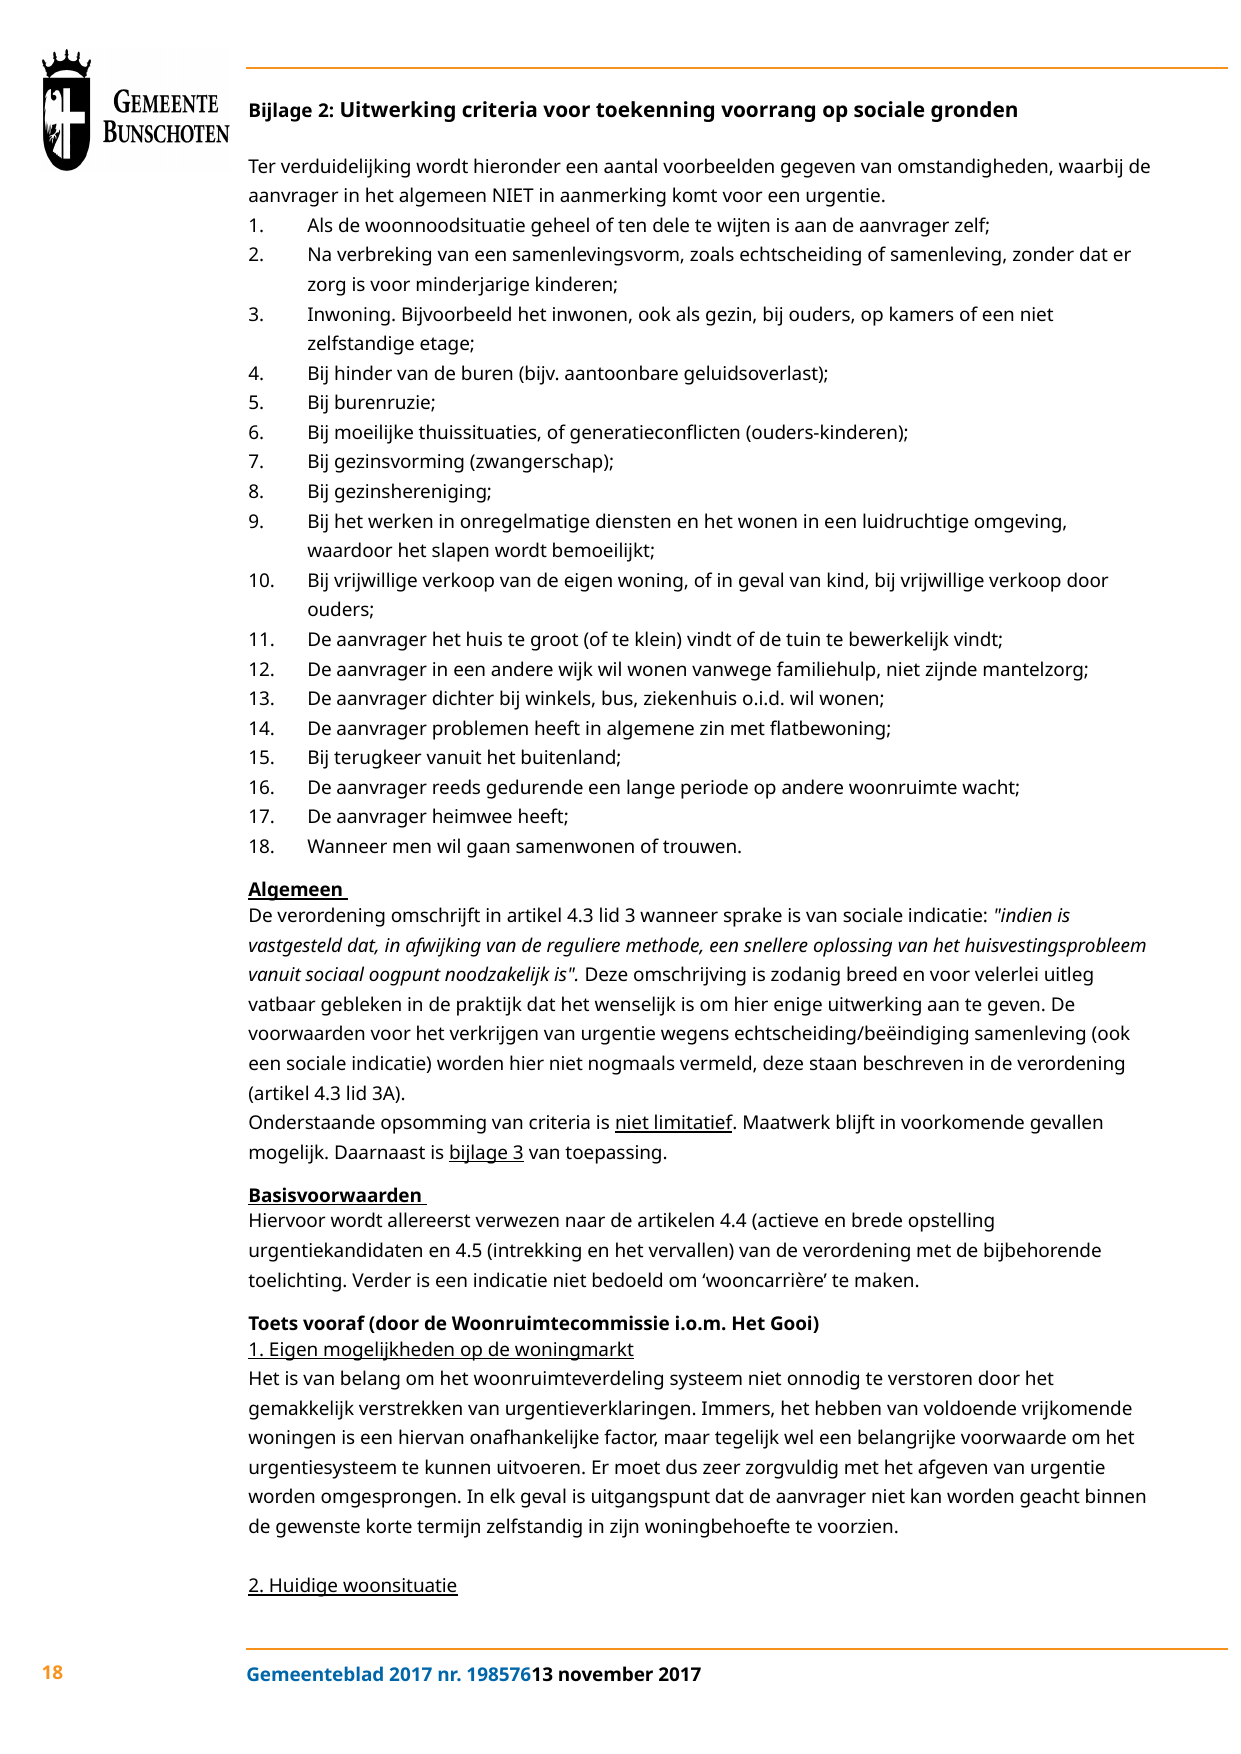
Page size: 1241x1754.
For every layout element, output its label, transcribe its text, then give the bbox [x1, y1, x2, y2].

list Bij vrijwillige verkoop van de eigen woning, of in geval van kind, bij vrijwillige verkoop door ouders; [248, 567, 1152, 622]
text Toets vooraf (door de Woonruimtecommissie i.o.m. Het Gooi) [248, 1310, 1152, 1336]
list De aanvrager in een andere wijk wil wonen vanwege familiehulp, niet zijnde mantelzorg; [248, 656, 1152, 682]
text Ter verduidelijking wordt hieronder een aantal voorbeelden gegeven van omstandigheden, waarbij de aanvrager in het algemeen NIET in aanmerking komt voor een urgentie. [248, 153, 1152, 208]
text Het is van belang om het woonruimteverdeling systeem niet onnodig te verstoren door het gemakkelijk verstrekken van urgentieverklaringen. Immers, het hebben van voldoende vrijkomende woningen is een hiervan onafhankelijke factor, maar tegelijk wel een belangrijke voorwaarde om het urgentiesysteem te kunnen uitvoeren. Er moet dus zeer zorgvuldig met het afgeven van urgentie worden omgesprongen. In elk geval is uitgangspunt dat de aanvrager niet kan worden geacht binnen de gewenste korte termijn zelfstandig in zijn woningbehoefte te voorzien. [248, 1365, 1152, 1539]
list Bij hinder van de buren (bijv. aantoonbare geluidsoverlast); [248, 360, 1152, 386]
picture [41, 47, 231, 172]
text Onderstaande opsomming van criteria is niet limitatief. Maatwerk blijft in voorkomende gevallen mogelijk. Daarnaast is bijlage 3 van toepassing. [248, 1109, 1152, 1164]
list De aanvrager het huis te groot (of te klein) vindt of de tuin te bewerkelijk vindt; [248, 626, 1152, 652]
text Bijlage 2: Uitwerking criteria voor toekenning voorrang op sociale gronden [248, 95, 1152, 123]
list Bij gezinsvorming (zwangerschap); [248, 449, 1152, 474]
list De aanvrager reeds gedurende een lange periode op andere woonruimte wacht; [248, 774, 1152, 800]
list Bij het werken in onregelmatige diensten en het wonen in een luidruchtige omgeving, waardoor het slapen wordt bemoeilijkt; [248, 508, 1152, 563]
list De aanvrager problemen heeft in algemene zin met flatbewoning; [248, 715, 1152, 741]
list Inwoning. Bijvoorbeeld het inwonen, ook als gezin, bij ouders, op kamers of een niet zelfstandige etage; [248, 301, 1152, 356]
list Bij terugkeer vanuit het buitenland; [248, 744, 1152, 770]
list De aanvrager heimwee heeft; [248, 804, 1152, 829]
list Na verbreking van een samenlevingsvorm, zoals echtscheiding of samenleving, zonder dat er zorg is voor minderjarige kinderen; [248, 242, 1152, 297]
list Wanneer men wil gaan samenwonen of trouwen. [248, 833, 1152, 859]
text Algemeen [248, 876, 1152, 902]
text 2. Huidige woonsituatie [248, 1572, 1152, 1598]
list De aanvrager dichter bij winkels, bus, ziekenhuis o.i.d. wil wonen; [248, 685, 1152, 711]
text 1. Eigen mogelijkheden op de woningmarkt [248, 1336, 1152, 1361]
text De verordening omschrijft in artikel 4.3 lid 3 wanneer sprake is van sociale indicatie: "indien is vastgesteld dat, in afwijking van de reguliere methode, een snellere oplossing van het huisvestingsprobleem vanuit sociaal oogpunt noodzakelijk is". Deze omschrijving is zodanig breed en voor velerlei uitleg vatbaar gebleken in de praktijk dat het wenselijk is om hier enige uitwerking aan te geven. De voorwaarden voor het verkrijgen van urgentie wegens echtscheiding/beëindiging samenleving (ook een sociale indicatie) worden hier niet nogmaals vermeld, deze staan beschreven in de verordening (artikel 4.3 lid 3A). [248, 902, 1152, 1105]
text Basisvoorwaarden [248, 1182, 1152, 1208]
list Bij burenruzie; [248, 389, 1152, 415]
text Hiervoor wordt allereerst verwezen naar de artikelen 4.4 (actieve en brede opstelling urgentiekandidaten en 4.5 (intrekking en het vervallen) van de verordening met de bijbehorende toelichting. Verder is een indicatie niet bedoeld om ‘wooncarrière’ te maken. [248, 1208, 1152, 1293]
list Bij gezinshereniging; [248, 478, 1152, 504]
list Bij moeilijke thuissituaties, of generatieconflicten (ouders-kinderen); [248, 419, 1152, 445]
list Als de woonnoodsituatie geheel of ten dele te wijten is aan de aanvrager zelf; [248, 212, 1152, 238]
